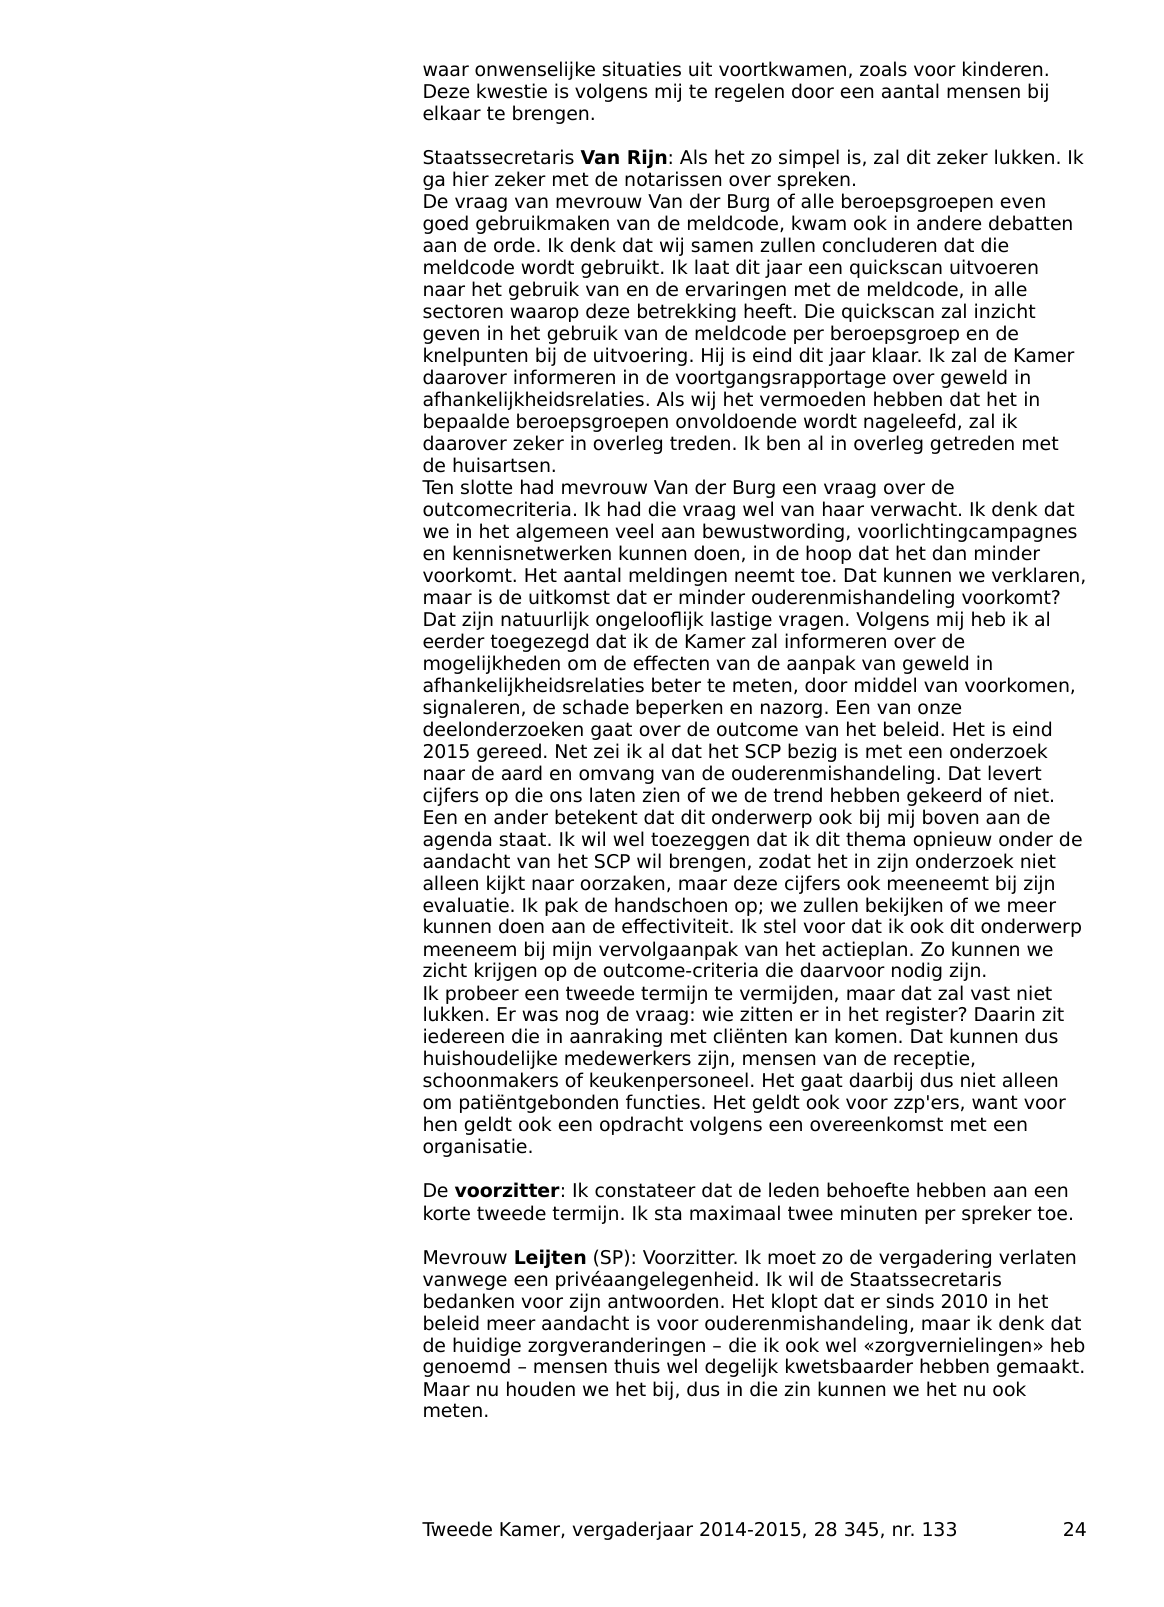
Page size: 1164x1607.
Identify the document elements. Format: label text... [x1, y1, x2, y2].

text Ten slotte had mevrouw Van der Burg een vraag over de outcomecriteria. Ik had die vraag wel van haar verwacht. Ik denk dat we in het algemeen veel aan bewustwording, voorlichtingcampagnes en kennisnetwerken kunnen doen, in de hoop dat het dan minder voorkomt. Het aantal meldingen neemt toe. Dat kunnen we verklaren, maar is de uitkomst dat er minder ouderenmishandeling voorkomt? Dat zijn natuurlijk ongelooflijk lastige vragen. Volgens mij heb ik al eerder toegezegd dat ik de Kamer zal informeren over de mogelijkheden om de effecten van de aanpak van geweld in afhankelijkheidsrelaties beter te meten, door middel van voorkomen, signaleren, de schade beperken en nazorg. Een van onze deelonderzoeken gaat over de outcome van het beleid. Het is eind 2015 gereed. Net zei ik al dat het SCP bezig is met een onderzoek naar de aard en omvang van de ouderenmishandeling. Dat levert cijfers op die ons laten zien of we de trend hebben gekeerd of niet. Een en ander betekent dat dit onderwerp ook bij mij boven aan de agenda staat. Ik wil wel toezeggen dat ik dit thema opnieuw onder de aandacht van het SCP wil brengen, zodat het in zijn onderzoek niet alleen kijkt naar oorzaken, maar deze cijfers ook meeneemt bij zijn evaluatie. Ik pak de handschoen op; we zullen bekijken of we meer kunnen doen aan de effectiviteit. Ik stel voor dat ik ook dit onderwerp meeneem bij mijn vervolgaanpak van het actieplan. Zo kunnen we zicht krijgen op de outcome-criteria die daarvoor nodig zijn. [422, 477, 1087, 982]
text De voorzitter: Ik constateer dat de leden behoefte hebben aan een korte tweede termijn. Ik sta maximaal twee minuten per spreker toe. [422, 1180, 1087, 1224]
text Mevrouw Leijten (SP): Voorzitter. Ik moet zo de vergadering verlaten vanwege een privéaangelegenheid. Ik wil de Staatssecretaris bedanken voor zijn antwoorden. Het klopt dat er sinds 2010 in het beleid meer aandacht is voor ouderenmishandeling, maar ik denk dat de huidige zorgveranderingen – die ik ook wel «zorgvernielingen» heb genoemd – mensen thuis wel degelijk kwetsbaarder hebben gemaakt. Maar nu houden we het bij, dus in die zin kunnen we het nu ook meten. [422, 1247, 1087, 1422]
text waar onwenselijke situaties uit voortkwamen, zoals voor kinderen. Deze kwestie is volgens mij te regelen door een aantal mensen bij elkaar te brengen. [422, 59, 1087, 125]
text Staatssecretaris Van Rijn: Als het zo simpel is, zal dit zeker lukken. Ik ga hier zeker met de notarissen over spreken. [422, 147, 1087, 191]
text De vraag van mevrouw Van der Burg of alle beroepsgroepen even goed gebruikmaken van de meldcode, kwam ook in andere debatten aan de orde. Ik denk dat wij samen zullen concluderen dat die meldcode wordt gebruikt. Ik laat dit jaar een quickscan uitvoeren naar het gebruik van en de ervaringen met de meldcode, in alle sectoren waarop deze betrekking heeft. Die quickscan zal inzicht geven in het gebruik van de meldcode per beroepsgroep en de knelpunten bij de uitvoering. Hij is eind dit jaar klaar. Ik zal de Kamer daarover informeren in de voortgangsrapportage over geweld in afhankelijkheidsrelaties. Als wij het vermoeden hebben dat het in bepaalde beroepsgroepen onvoldoende wordt nageleefd, zal ik daarover zeker in overleg treden. Ik ben al in overleg getreden met de huisartsen. [422, 191, 1087, 477]
text Ik probeer een tweede termijn te vermijden, maar dat zal vast niet lukken. Er was nog de vraag: wie zitten er in het register? Daarin zit iedereen die in aanraking met cliënten kan komen. Dat kunnen dus huishoudelijke medewerkers zijn, mensen van de receptie, schoonmakers of keukenpersoneel. Het gaat daarbij dus niet alleen om patiëntgebonden functies. Het geldt ook voor zzp'ers, want voor hen geldt ook een opdracht volgens een overeenkomst met een organisatie. [422, 982, 1087, 1158]
